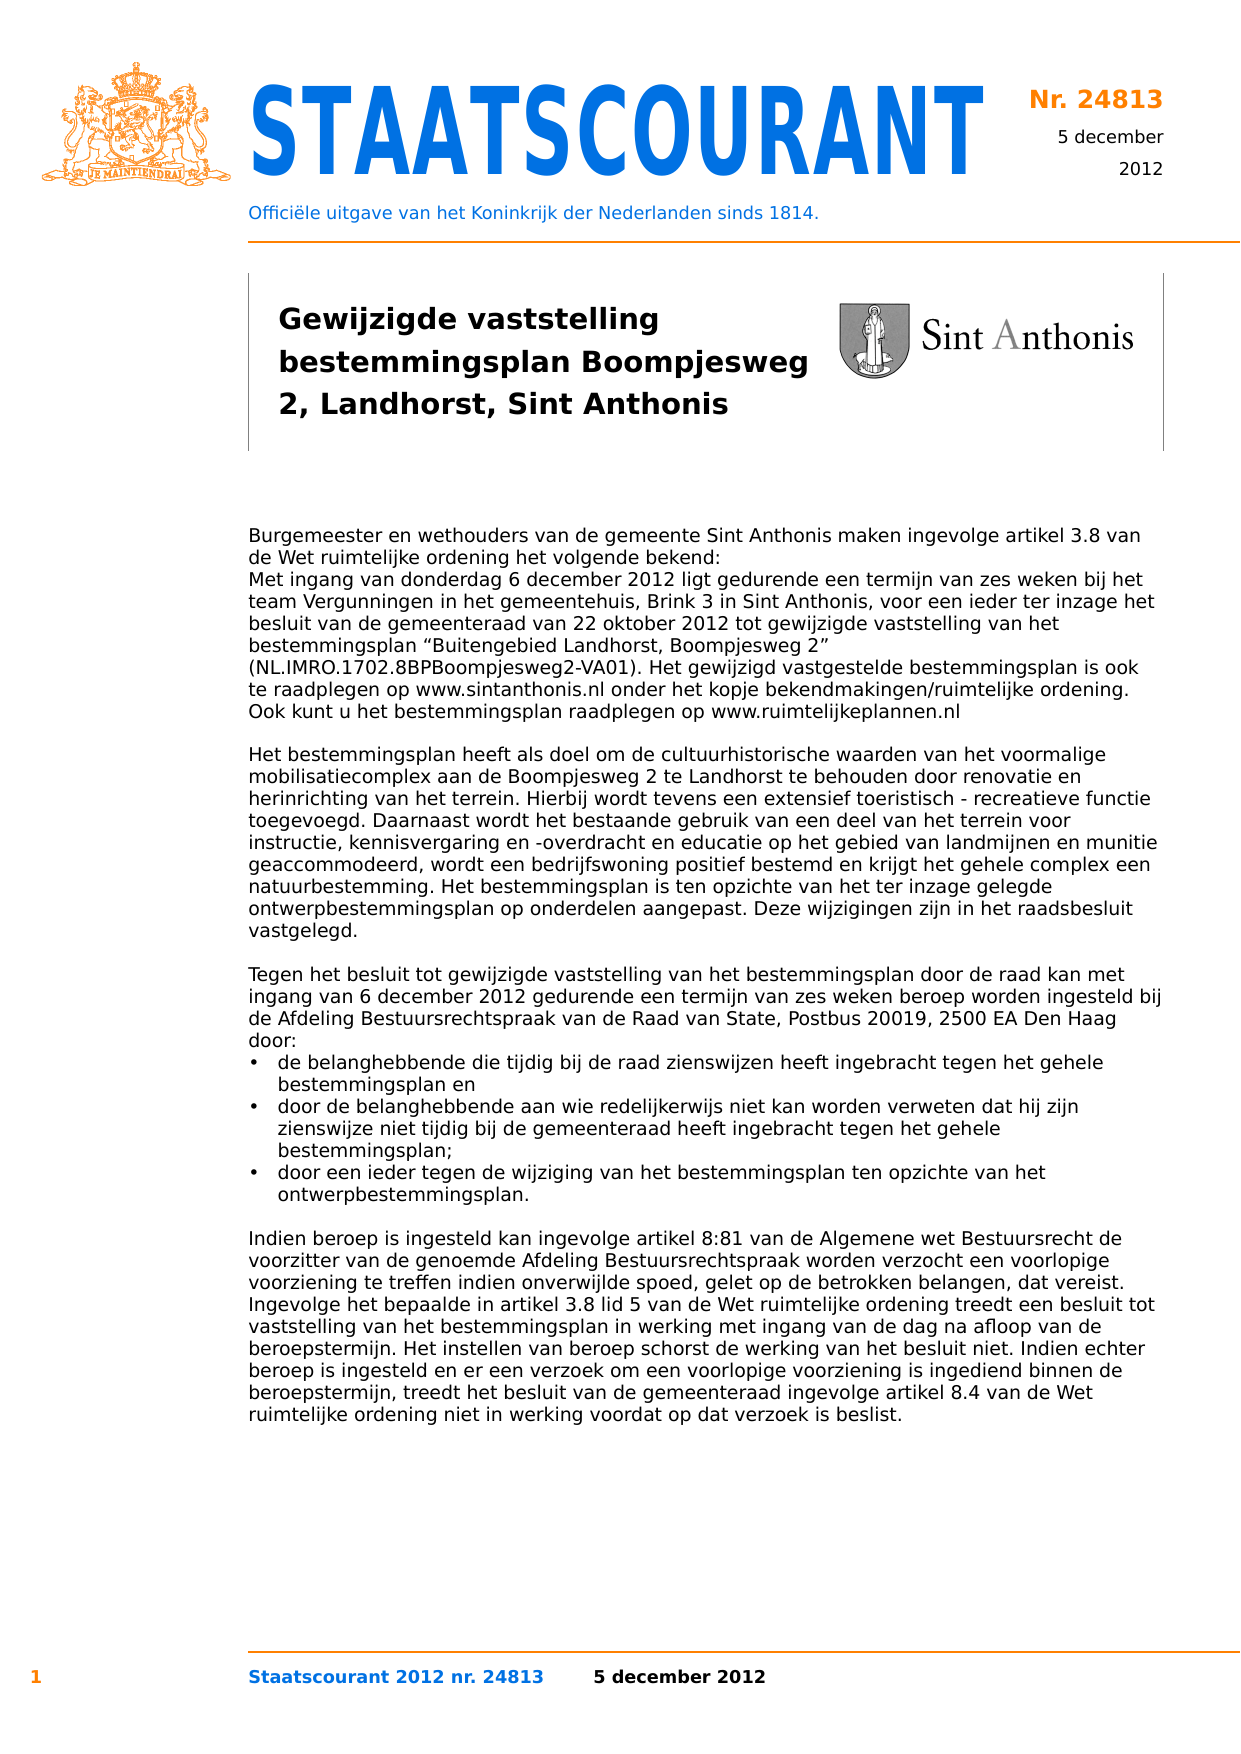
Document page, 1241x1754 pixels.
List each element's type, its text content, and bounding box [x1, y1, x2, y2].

table_header Nr. 24813 [998, 62, 1240, 121]
subtitle Gewijzigde vaststelling bestemmingsplan Boompjesweg 2, Landhorst, Sint Anthonis [249, 273, 1163, 451]
text Burgemeester en wethouders van de gemeente Sint Anthonis maken ingevolge artikel 3.8 van de Wet ruimtelijke ordening het volgende bekend: [248, 525, 1163, 569]
table_header STAATSCOURANT [248, 62, 998, 203]
table_cell 5 december [998, 121, 1240, 153]
picture [838, 302, 1134, 380]
table_cell Officiële uitgave van het Koninkrijk der Nederlanden sinds 1814. [248, 203, 1240, 241]
text • door de belanghebbende aan wie redelijkerwijs niet kan worden verweten dat hij zijn zienswijze niet tijdig bij de gemeenteraad heeft ingebracht tegen het gehele bestemmingsplan; [248, 1096, 1163, 1162]
text Het bestemmingsplan heeft als doel om de cultuurhistorische waarden van het voormalige mobilisatiecomplex aan de Boompjesweg 2 te Landhorst te behouden door renovatie en herinrichting van het terrein. Hierbij wordt tevens een extensief toeristisch - recreatieve functie toegevoegd. Daarnaast wordt het bestaande gebruik van een deel van het terrein voor instructie, kennisvergaring en -overdracht en educatie op het gebied van landmijnen en munitie geaccommodeerd, wordt een bedrijfswoning positief bestemd en krijgt het gehele complex een natuurbestemming. Het bestemmingsplan is ten opzichte van het ter inzage gelegde ontwerpbestemmingsplan op onderdelen aangepast. Deze wijzigingen zijn in het raadsbesluit vastgelegd. [248, 744, 1163, 942]
text Ingevolge het bepaalde in artikel 3.8 lid 5 van de Wet ruimtelijke ordening treedt een besluit tot vaststelling van het bestemmingsplan in werking met ingang van de dag na afloop van de beroepstermijn. Het instellen van beroep schorst de werking van het besluit niet. Indien echter beroep is ingesteld en er een verzoek om een voorlopige voorziening is ingediend binnen de beroepstermijn, treedt het besluit van de gemeenteraad ingevolge artikel 8.4 van de Wet ruimtelijke ordening niet in werking voordat op dat verzoek is beslist. [248, 1294, 1163, 1426]
text • door een ieder tegen de wijziging van het bestemmingsplan ten opzichte van het ontwerpbestemmingsplan. [248, 1162, 1163, 1206]
picture [41, 62, 231, 186]
text Met ingang van donderdag 6 december 2012 ligt gedurende een termijn van zes weken bij het team Vergunningen in het gemeentehuis, Brink 3 in Sint Anthonis, voor een ieder ter inzage het besluit van de gemeenteraad van 22 oktober 2012 tot gewijzigde vaststelling van het bestemmingsplan “Buitengebied Landhorst, Boompjesweg 2” (NL.IMRO.1702.8BPBoompjesweg2-VA01). Het gewijzigd vastgestelde bestemmingsplan is ook te raadplegen op www.sintanthonis.nl onder het kopje bekendmakingen/ruimtelijke ordening. Ook kunt u het bestemmingsplan raadplegen op www.ruimtelijkeplannen.nl [248, 569, 1163, 722]
table_header [25, 62, 248, 241]
text • de belanghebbende die tijdig bij de raad zienswijzen heeft ingebracht tegen het gehele bestemmingsplan en [248, 1052, 1163, 1096]
text Tegen het besluit tot gewijzigde vaststelling van het bestemmingsplan door de raad kan met ingang van 6 december 2012 gedurende een termijn van zes weken beroep worden ingesteld bij de Afdeling Bestuursrechtspraak van de Raad van State, Postbus 20019, 2500 EA Den Haag door: [248, 964, 1163, 1052]
text Indien beroep is ingesteld kan ingevolge artikel 8:81 van de Algemene wet Bestuursrecht de voorzitter van de genoemde Afdeling Bestuursrechtspraak worden verzocht een voorlopige voorziening te treffen indien onverwijlde spoed, gelet op de betrokken belangen, dat vereist. [248, 1228, 1163, 1294]
table_cell 2012 [998, 153, 1240, 203]
